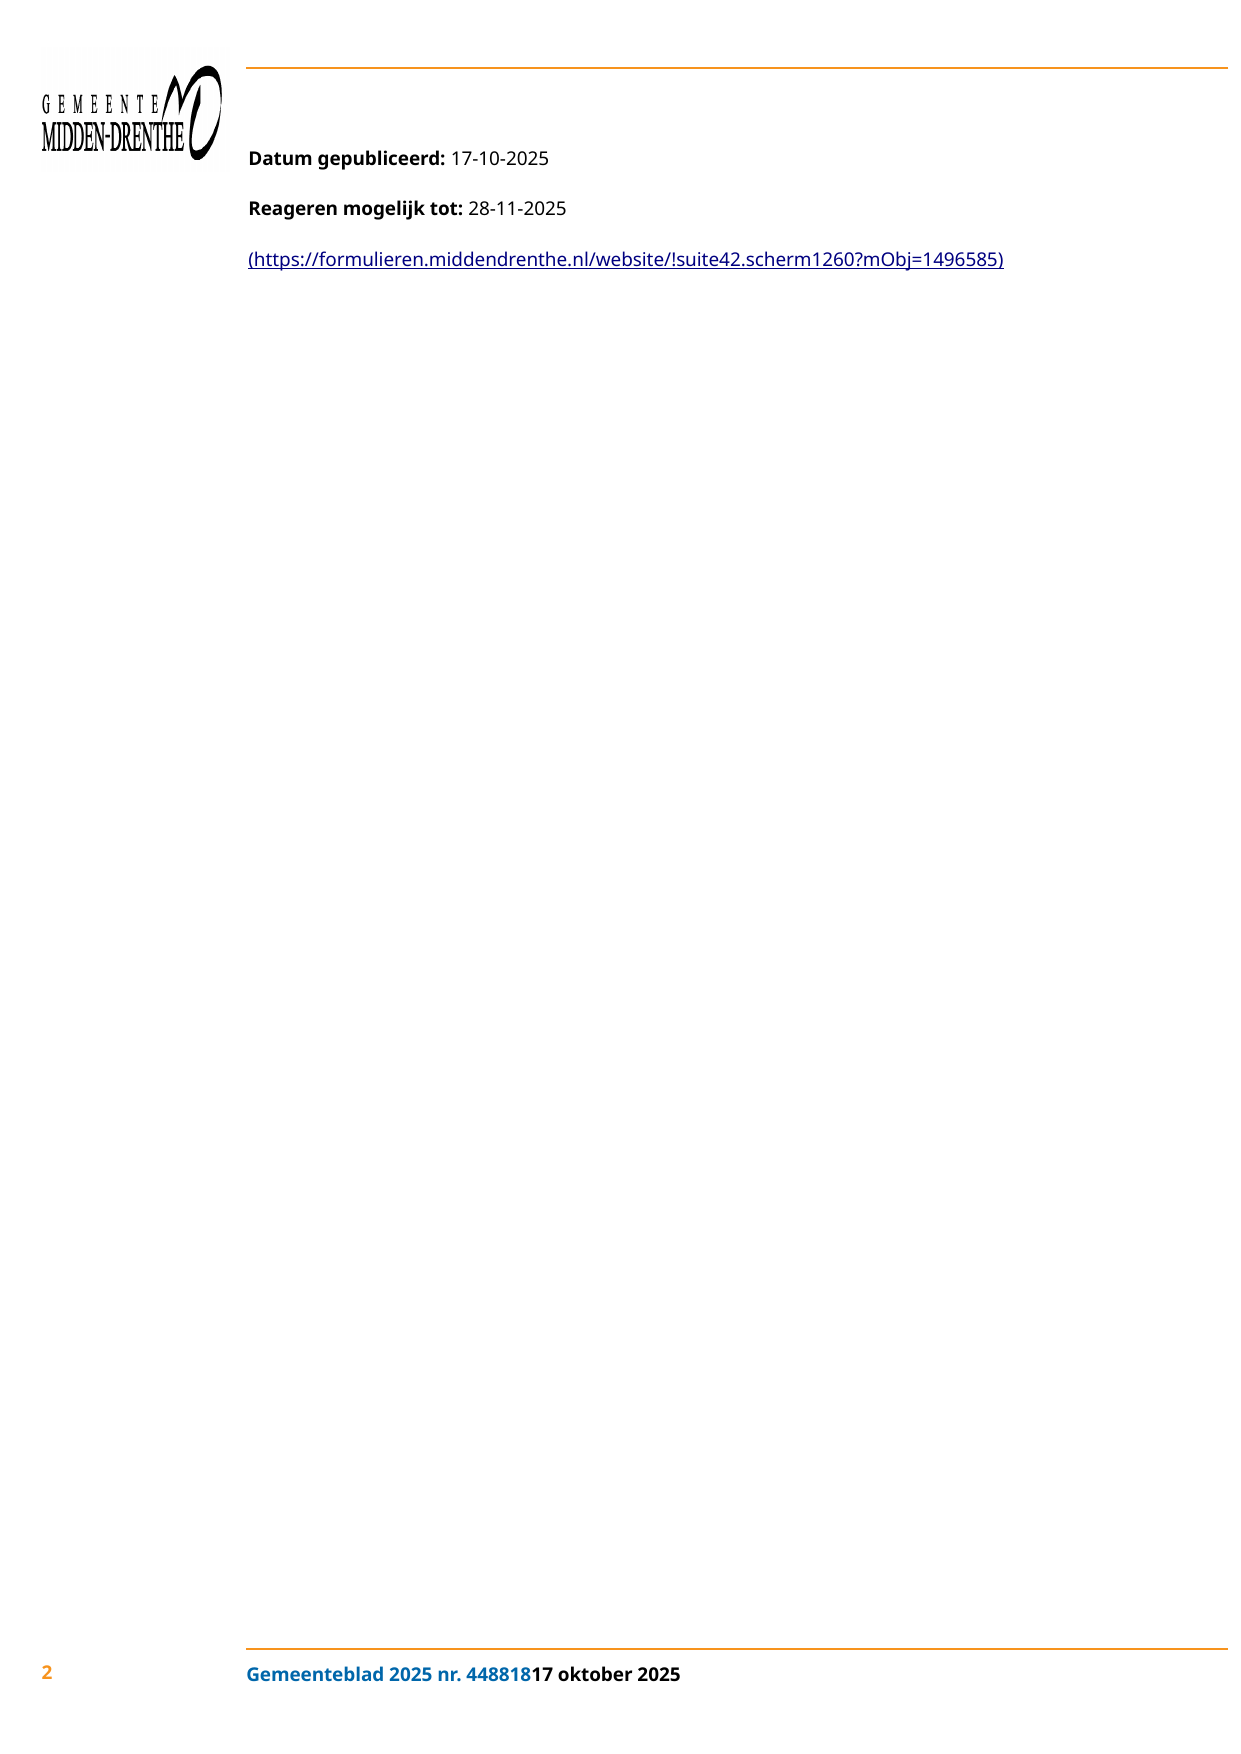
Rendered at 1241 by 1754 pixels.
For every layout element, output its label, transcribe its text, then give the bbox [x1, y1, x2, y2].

text Reageren mogelijk tot: 28-11-2025 [248, 196, 1152, 221]
text (https://formulieren.middendrenthe.nl/website/!suite42.scherm1260?mObj=1496585) [248, 246, 1152, 272]
picture [41, 47, 231, 172]
text Datum gepubliceerd: 17-10-2025 [248, 145, 1152, 171]
